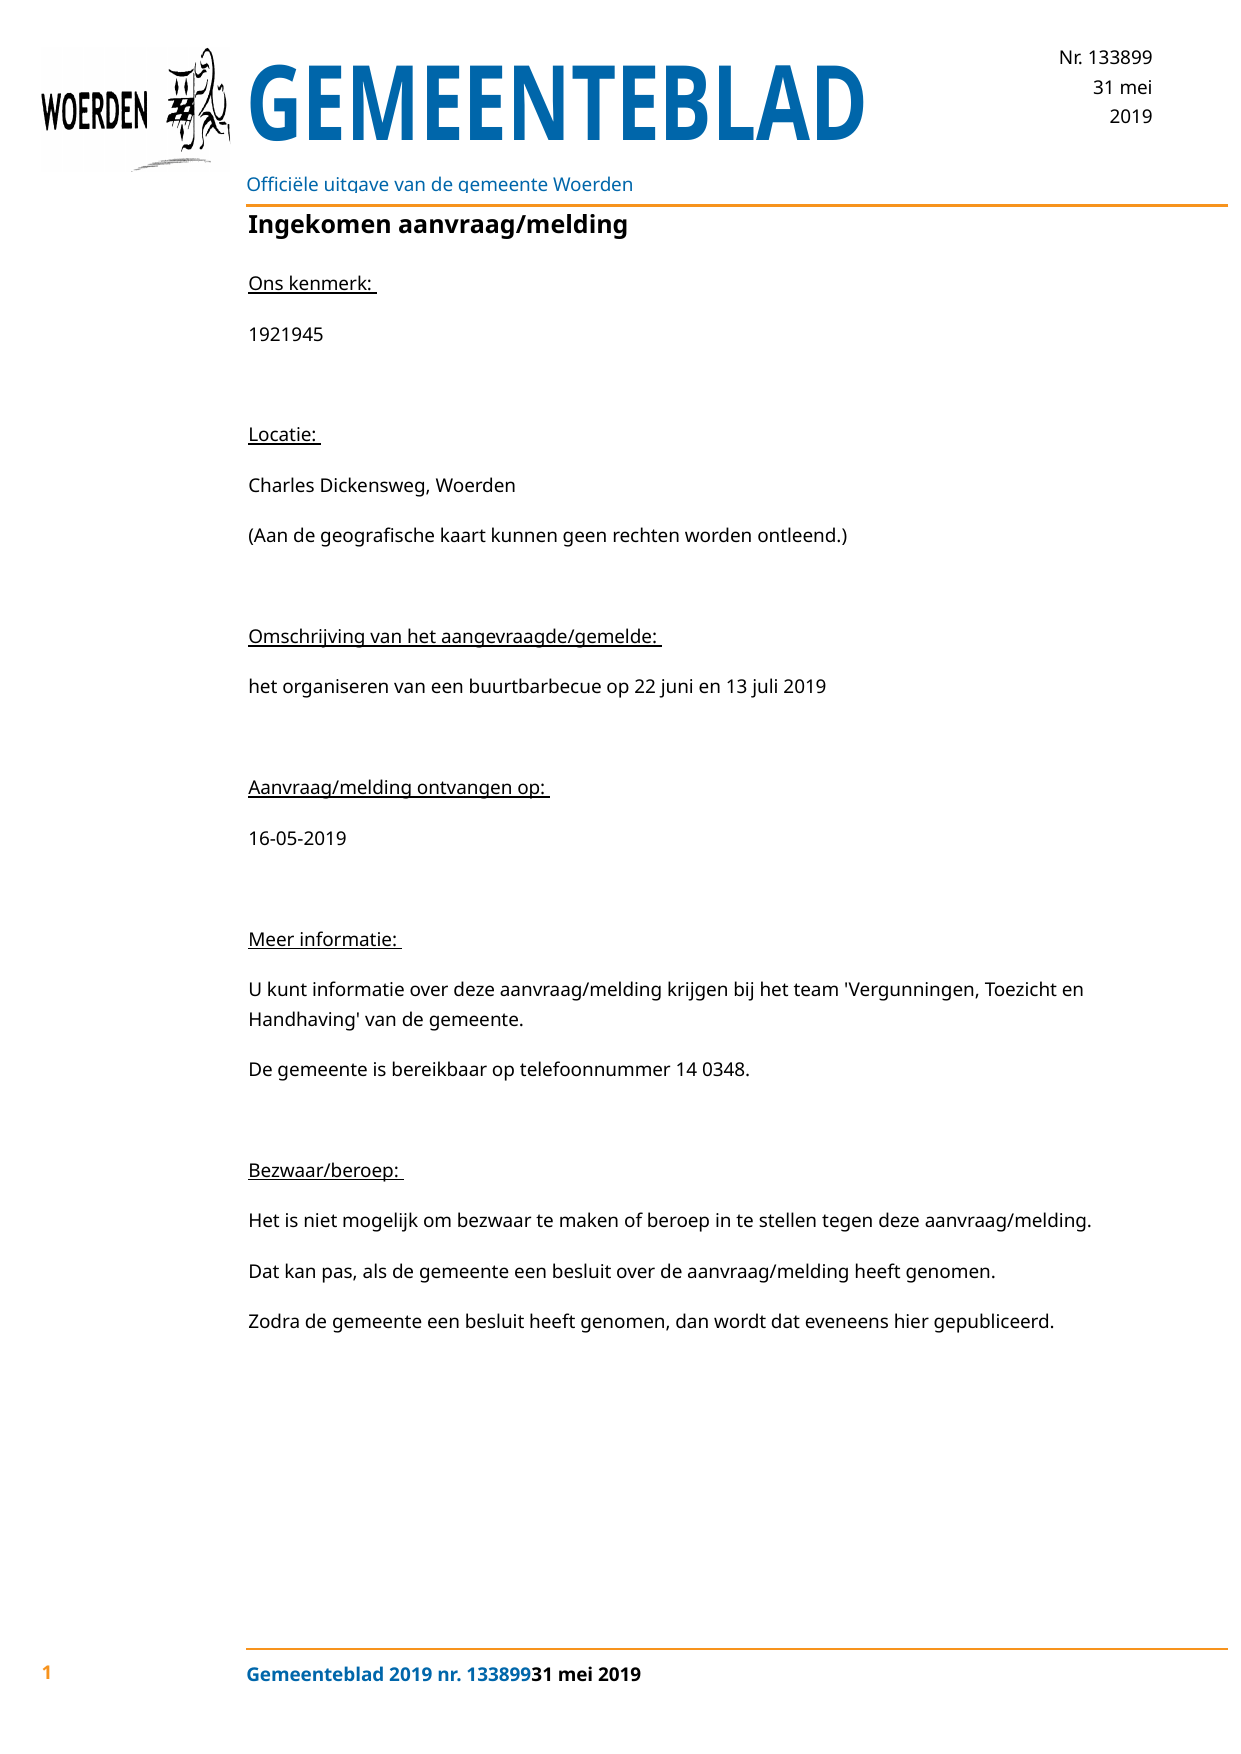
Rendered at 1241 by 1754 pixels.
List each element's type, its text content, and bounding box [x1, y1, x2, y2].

picture [41, 47, 231, 172]
text De gemeente is bereikbaar op telefoonnummer 14 0348. [248, 1056, 1152, 1082]
text Zodra de gemeente een besluit heeft genomen, dan wordt dat eveneens hier gepubliceerd. [248, 1308, 1152, 1334]
text U kunt informatie over deze aanvraag/melding krijgen bij het team 'Vergunningen, Toezicht en Handhaving' van de gemeente. [248, 976, 1152, 1031]
text Meer informatie: [248, 926, 1152, 951]
text 1921945 [248, 321, 1152, 346]
text (Aan de geografische kaart kunnen geen rechten worden ontleend.) [248, 522, 1152, 548]
text Aanvraag/melding ontvangen op: [248, 774, 1152, 800]
text Charles Dickensweg, Woerden [248, 472, 1152, 498]
text Locatie: [248, 422, 1152, 447]
text Ingekomen aanvraag/melding [248, 207, 1152, 241]
text Bezwaar/beroep: [248, 1157, 1152, 1183]
text het organiseren van een buurtbarbecue op 22 juni en 13 juli 2019 [248, 674, 1152, 699]
text Dat kan pas, als de gemeente een besluit over de aanvraag/melding heeft genomen. [248, 1258, 1152, 1283]
text 16-05-2019 [248, 825, 1152, 851]
text Het is niet mogelijk om bezwaar te maken of beroep in te stellen tegen deze aanvraag/melding. [248, 1207, 1152, 1233]
text Ons kenmerk: [248, 270, 1152, 296]
text Omschrijving van het aangevraagde/gemelde: [248, 623, 1152, 649]
